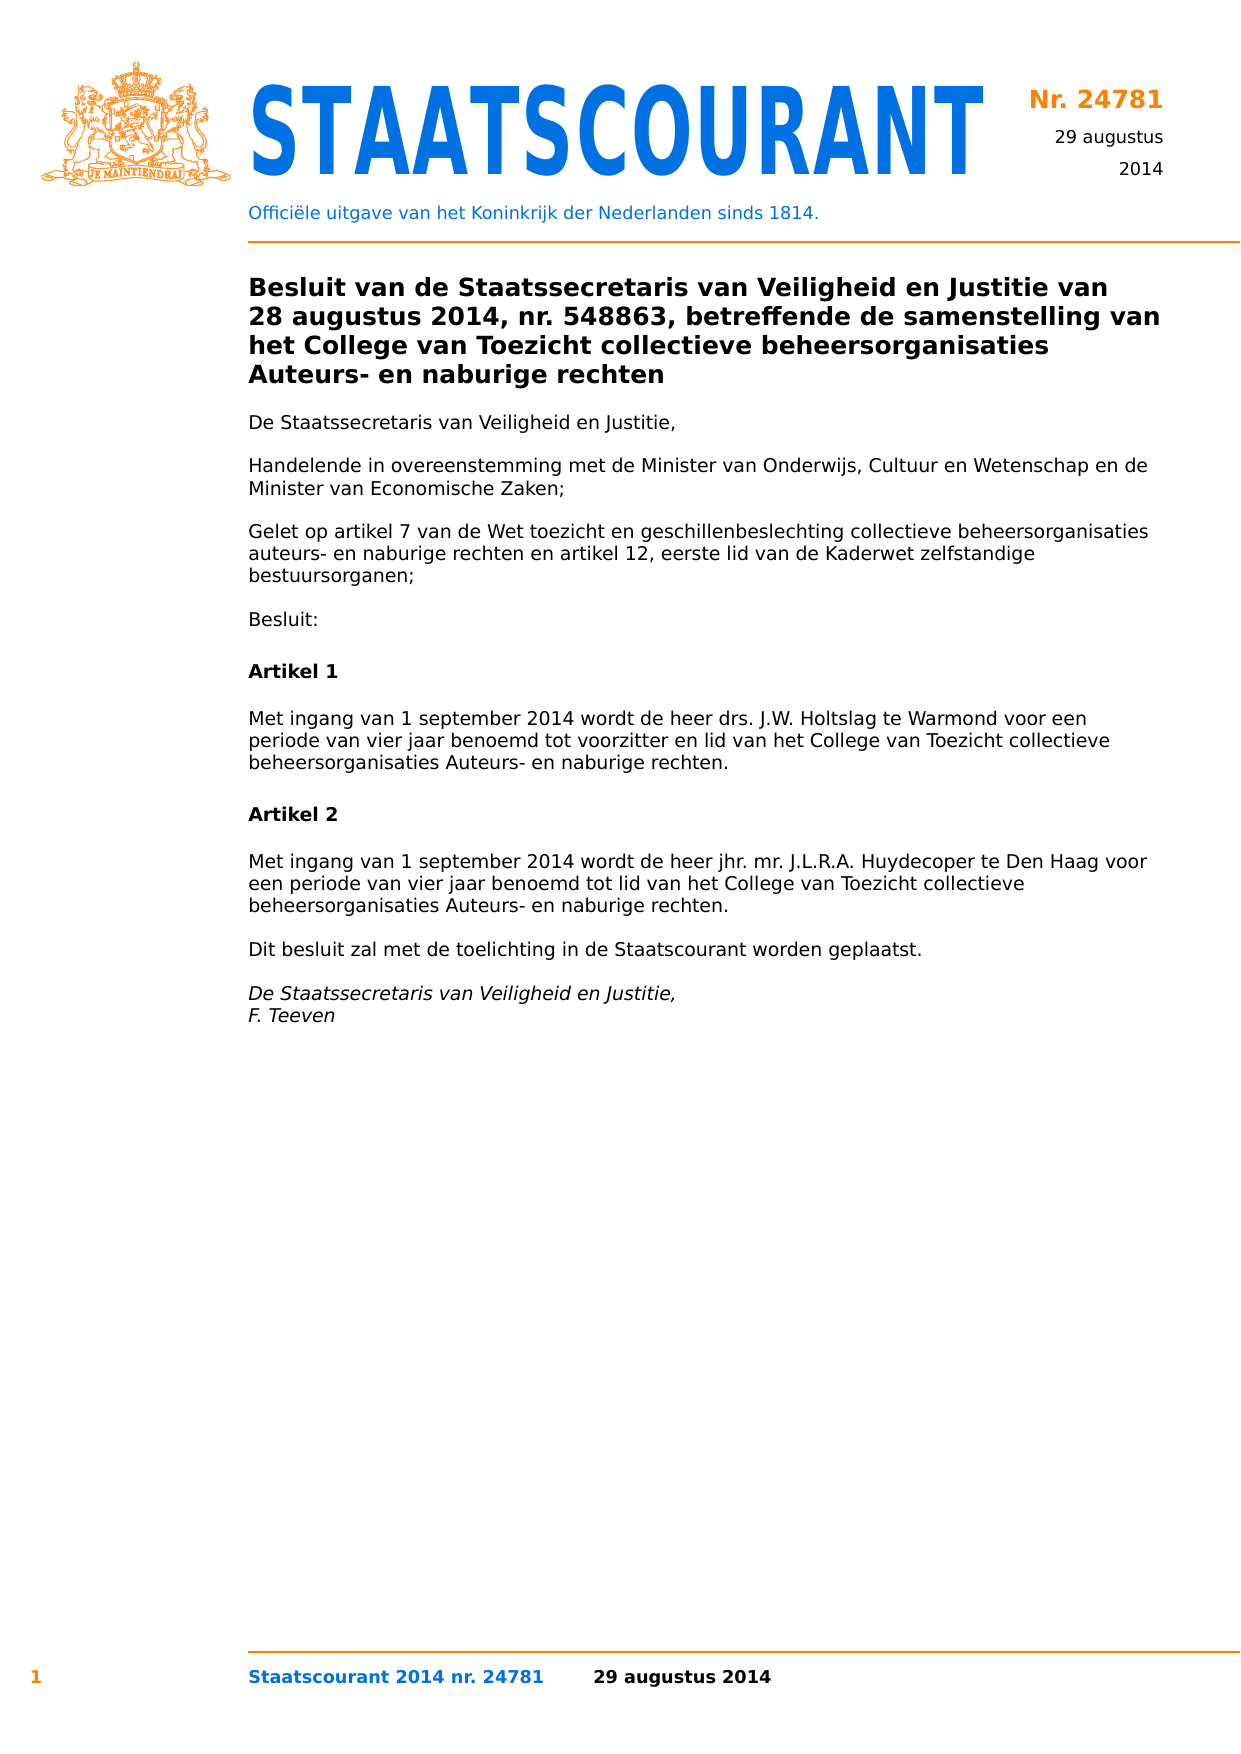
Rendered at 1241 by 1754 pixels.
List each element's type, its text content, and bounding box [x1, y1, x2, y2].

text Besluit: [248, 609, 1163, 631]
text Handelende in overeenstemming met de Minister van Onderwijs, Cultuur en Wetenschap en de Minister van Economische Zaken; [248, 455, 1163, 499]
subtitle Artikel 1 [248, 661, 1163, 683]
text De Staatssecretaris van Veiligheid en Justitie, [248, 412, 1163, 433]
table_cell Officiële uitgave van het Koninkrijk der Nederlanden sinds 1814. [248, 203, 1240, 241]
text De Staatssecretaris van Veiligheid en Justitie, F. Teeven [248, 983, 1163, 1027]
table_header Nr. 24781 [998, 62, 1240, 121]
table_cell 2014 [998, 153, 1240, 203]
table_header STAATSCOURANT [248, 62, 998, 203]
table_cell 29 augustus [998, 121, 1240, 153]
text Gelet op artikel 7 van de Wet toezicht en geschillenbeslechting collectieve beheersorganisaties auteurs- en naburige rechten en artikel 12, eerste lid van de Kaderwet zelfstandige bestuursorganen; [248, 521, 1163, 587]
table_header [25, 62, 248, 241]
picture [41, 62, 231, 186]
subtitle Artikel 2 [248, 804, 1163, 826]
text Dit besluit zal met de toelichting in de Staatscourant worden geplaatst. [248, 939, 1163, 961]
text Met ingang van 1 september 2014 wordt de heer drs. J.W. Holtslag te Warmond voor een periode van vier jaar benoemd tot voorzitter en lid van het College van Toezicht collectieve beheersorganisaties Auteurs- en naburige rechten. [248, 708, 1163, 774]
text Met ingang van 1 september 2014 wordt de heer jhr. mr. J.L.R.A. Huydecoper te Den Haag voor een periode van vier jaar benoemd tot lid van het College van Toezicht collectieve beheersorganisaties Auteurs- en naburige rechten. [248, 851, 1163, 917]
subtitle Besluit van de Staatssecretaris van Veiligheid en Justitie van 28 augustus 2014, nr. 548863, betreffende de samenstelling van het College van Toezicht collectieve beheersorganisaties Auteurs- en naburige rechten [248, 273, 1163, 390]
